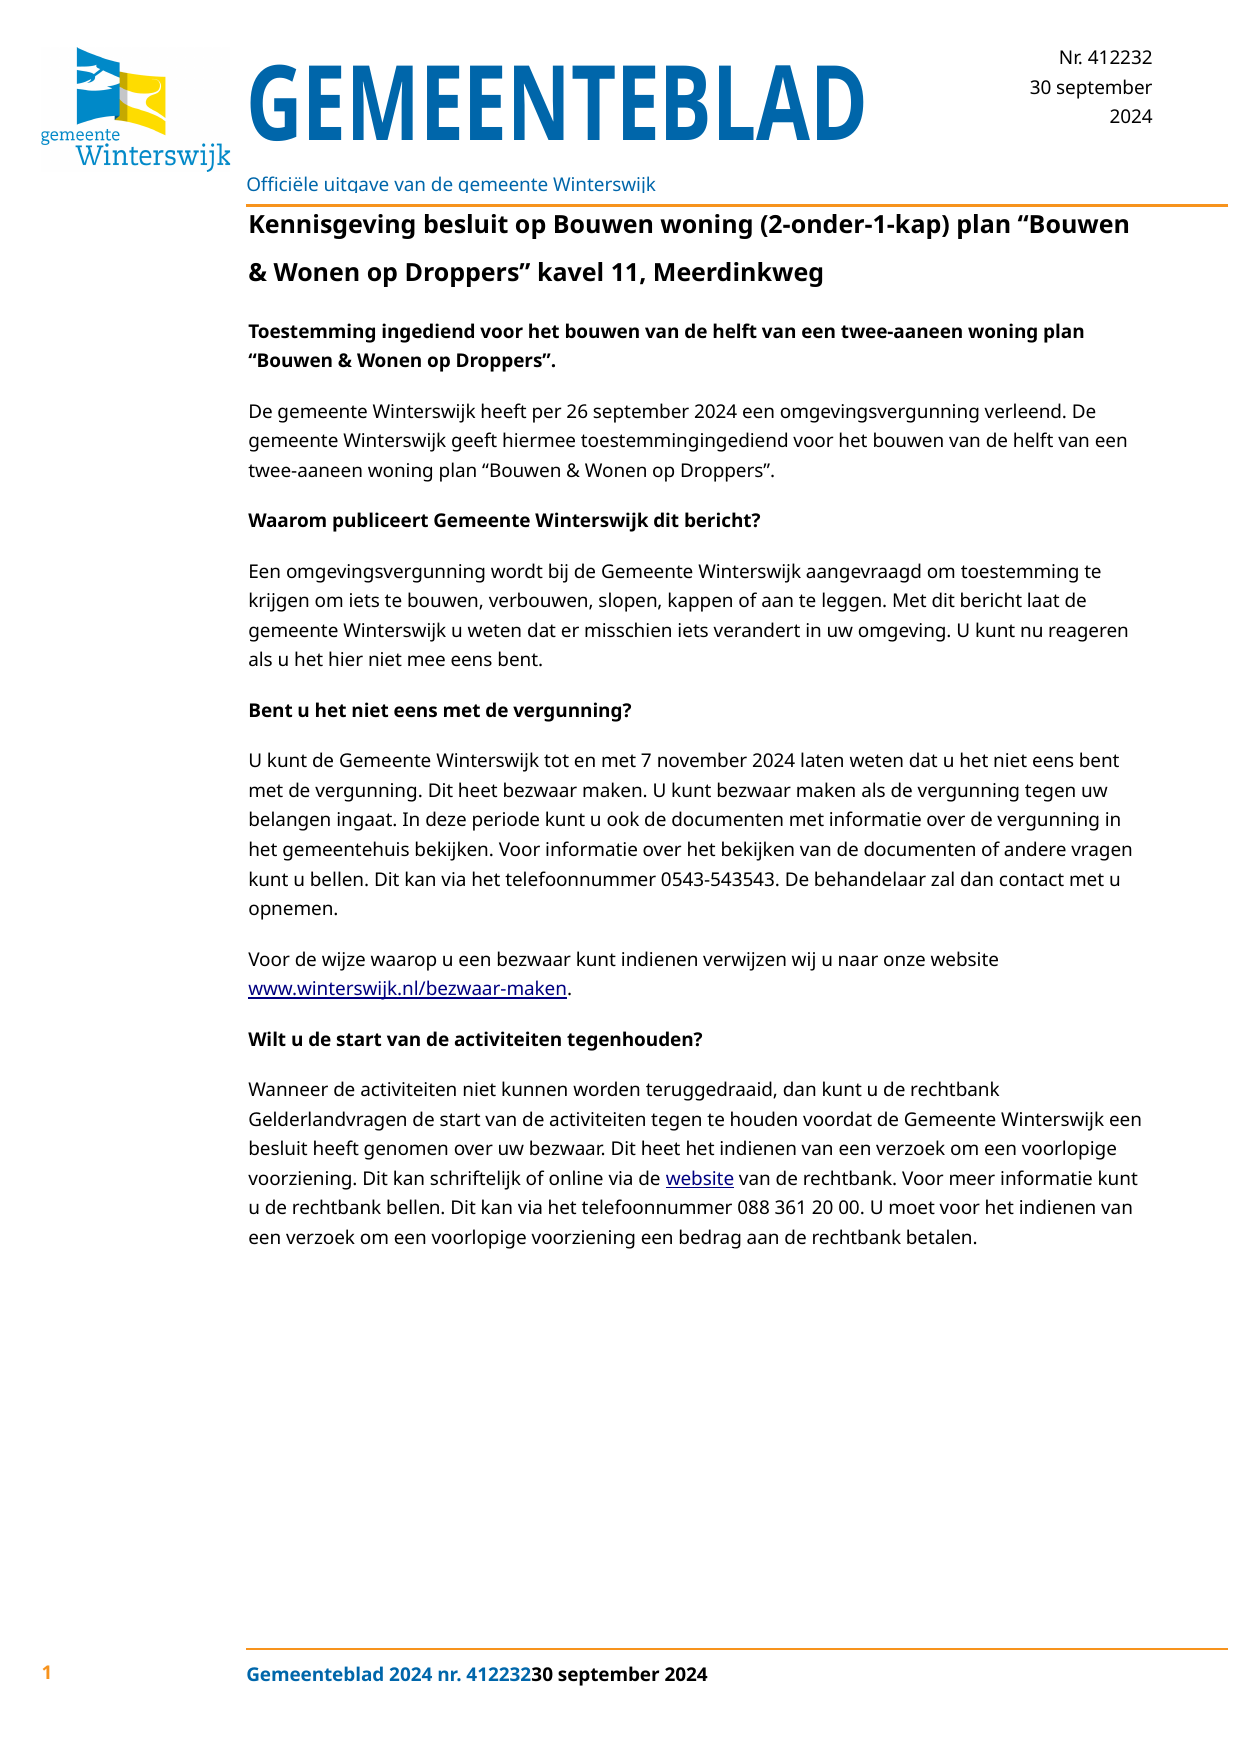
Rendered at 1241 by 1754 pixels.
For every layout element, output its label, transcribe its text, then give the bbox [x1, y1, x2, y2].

text De gemeente Winterswijk heeft per 26 september 2024 een omgevingsvergunning verleend. De gemeente Winterswijk geeft hiermee toestemmingingediend voor het bouwen van de helft van een twee-aaneen woning plan “Bouwen & Wonen op Droppers”. [248, 398, 1152, 483]
text Waarom publiceert Gemeente Winterswijk dit bericht? [248, 507, 1152, 533]
text Wilt u de start van de activiteiten tegenhouden? [248, 1026, 1152, 1052]
text U kunt de Gemeente Winterswijk tot en met 7 november 2024 laten weten dat u het niet eens bent met de vergunning. Dit heet bezwaar maken. U kunt bezwaar maken als de vergunning tegen uw belangen ingaat. In deze periode kunt u ook de documenten met informatie over de vergunning in het gemeentehuis bekijken. Voor informatie over het bekijken van de documenten of andere vragen kunt u bellen. Dit kan via het telefoonnummer 0543-543543. De behandelaar zal dan contact met u opnemen. [248, 747, 1152, 921]
text Toestemming ingediend voor het bouwen van de helft van een twee-aaneen woning plan “Bouwen & Wonen op Droppers”. [248, 318, 1152, 373]
text Wanneer de activiteiten niet kunnen worden teruggedraaid, dan kunt u de rechtbank Gelderlandvragen de start van de activiteiten tegen te houden voordat de Gemeente Winterswijk een besluit heeft genomen over uw bezwaar. Dit heet het indienen van een verzoek om een voorlopige voorziening. Dit kan schriftelijk of online via de website van de rechtbank. Voor meer informatie kunt u de rechtbank bellen. Dit kan via het telefoonnummer 088 361 20 00. U moet voor het indienen van een verzoek om een voorlopige voorziening een bedrag aan de rechtbank betalen. [248, 1076, 1152, 1250]
text Voor de wijze waarop u een bezwaar kunt indienen verwijzen wij u naar onze website www.winterswijk.nl/bezwaar-maken. [248, 946, 1152, 1001]
picture [225, 153, 231, 162]
text Kennisgeving besluit op Bouwen woning (2-onder-1-kap) plan “Bouwen & Wonen op Droppers” kavel 11, Meerdinkweg [248, 207, 1152, 288]
picture [41, 47, 231, 172]
text Bent u het niet eens met de vergunning? [248, 697, 1152, 723]
text Een omgevingsvergunning wordt bij de Gemeente Winterswijk aangevraagd om toestemming te krijgen om iets te bouwen, verbouwen, slopen, kappen of aan te leggen. Met dit bericht laat de gemeente Winterswijk u weten dat er misschien iets verandert in uw omgeving. U kunt nu reageren als u het hier niet mee eens bent. [248, 558, 1152, 672]
